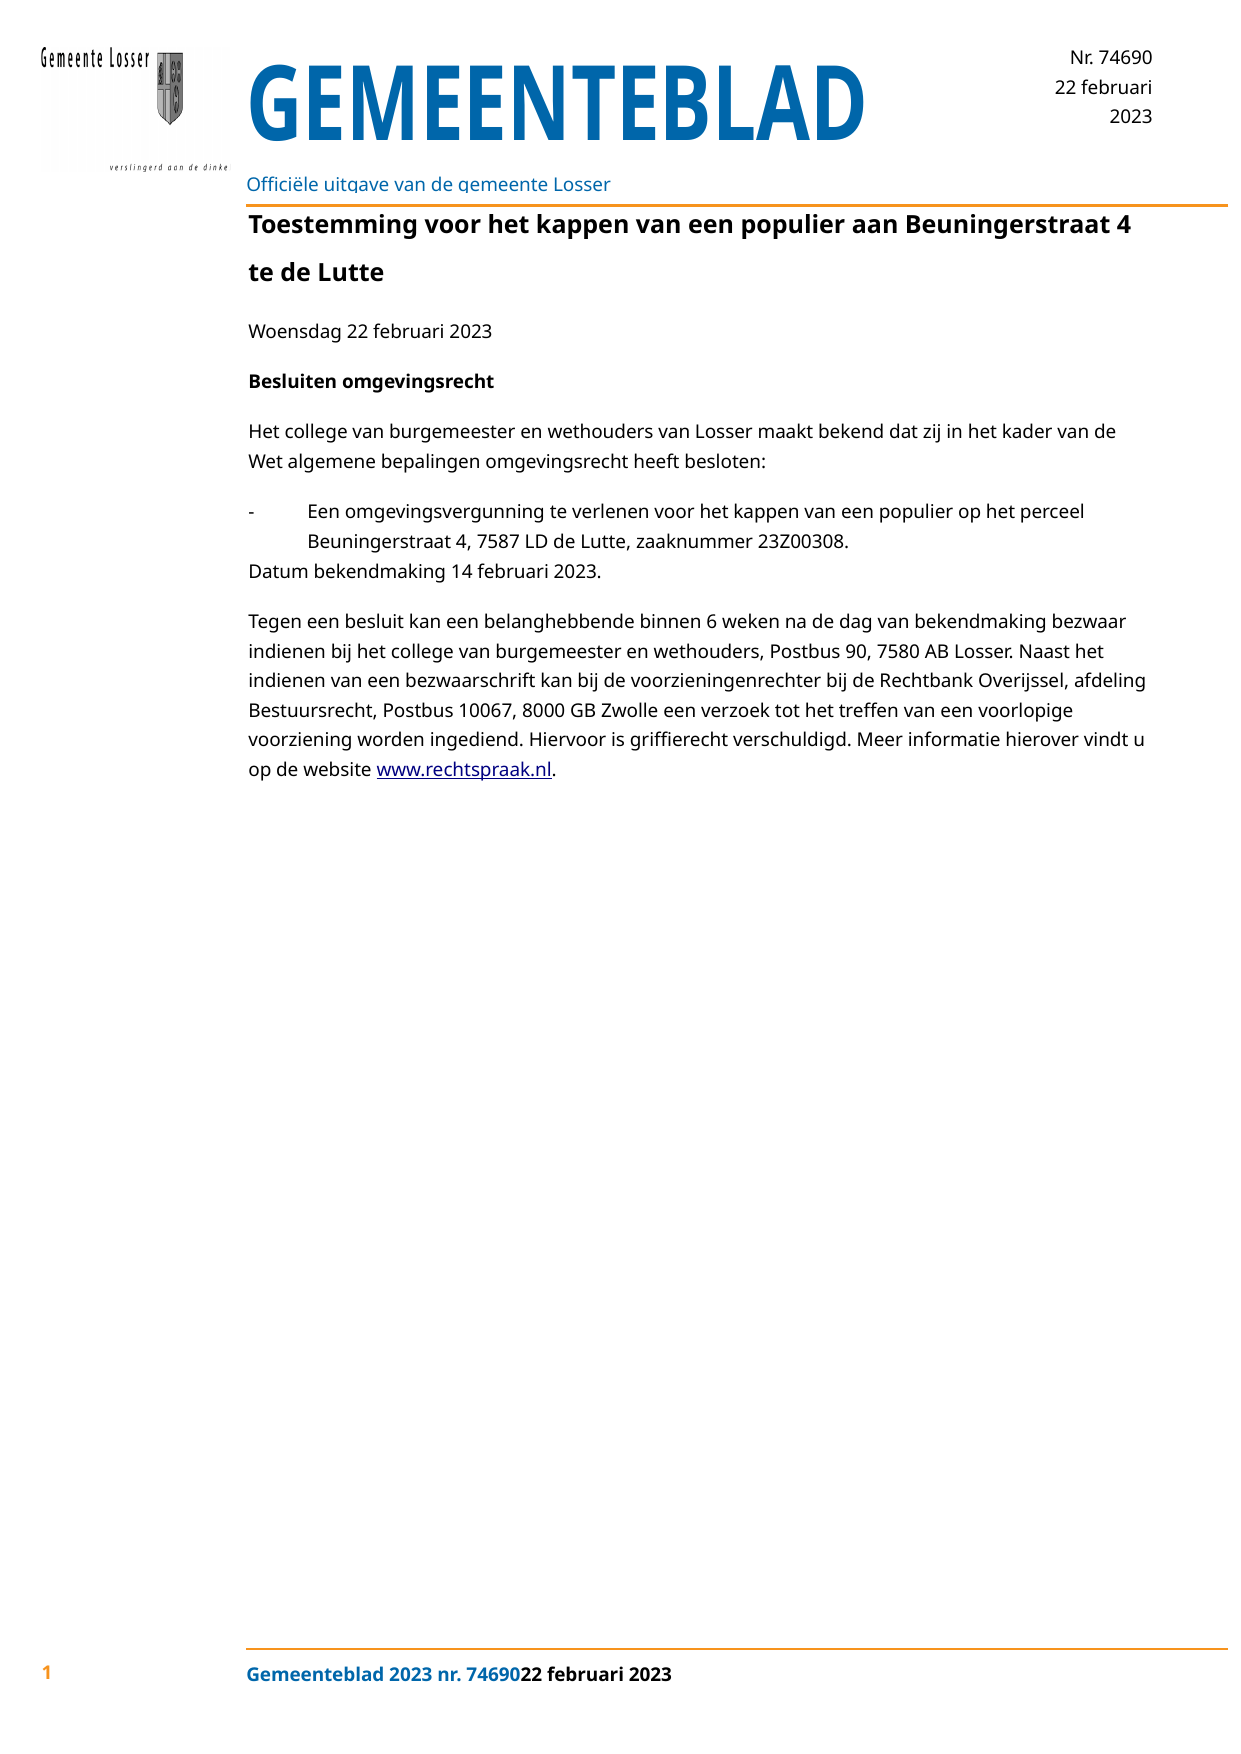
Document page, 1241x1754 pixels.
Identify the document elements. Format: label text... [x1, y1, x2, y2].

text Datum bekendmaking 14 februari 2023. [248, 558, 1152, 584]
text Het college van burgemeester en wethouders van Losser maakt bekend dat zij in het kader van de Wet algemene bepalingen omgevingsrecht heeft besloten: [248, 419, 1152, 474]
text Woensdag 22 februari 2023 [248, 318, 1152, 344]
list Een omgevingsvergunning te verlenen voor het kappen van een populier op het perceel Beuningerstraat 4, 7587 LD de Lutte, zaaknummer 23Z00308. [248, 499, 1152, 554]
text Toestemming voor het kappen van een populier aan Beuningerstraat 4 te de Lutte [248, 207, 1152, 288]
picture [41, 47, 231, 172]
text Besluiten omgevingsrecht [248, 368, 1152, 394]
text Tegen een besluit kan een belanghebbende binnen 6 weken na de dag van bekendmaking bezwaar indienen bij het college van burgemeester en wethouders, Postbus 90, 7580 AB Losser. Naast het indienen van een bezwaarschrift kan bij de voorzieningenrechter bij de Rechtbank Overijssel, afdeling Bestuursrecht, Postbus 10067, 8000 GB Zwolle een verzoek tot het treffen van een voorlopige voorziening worden ingediend. Hiervoor is griffierecht verschuldigd. Meer informatie hierover vindt u op de website www.rechtspraak.nl. [248, 608, 1152, 782]
